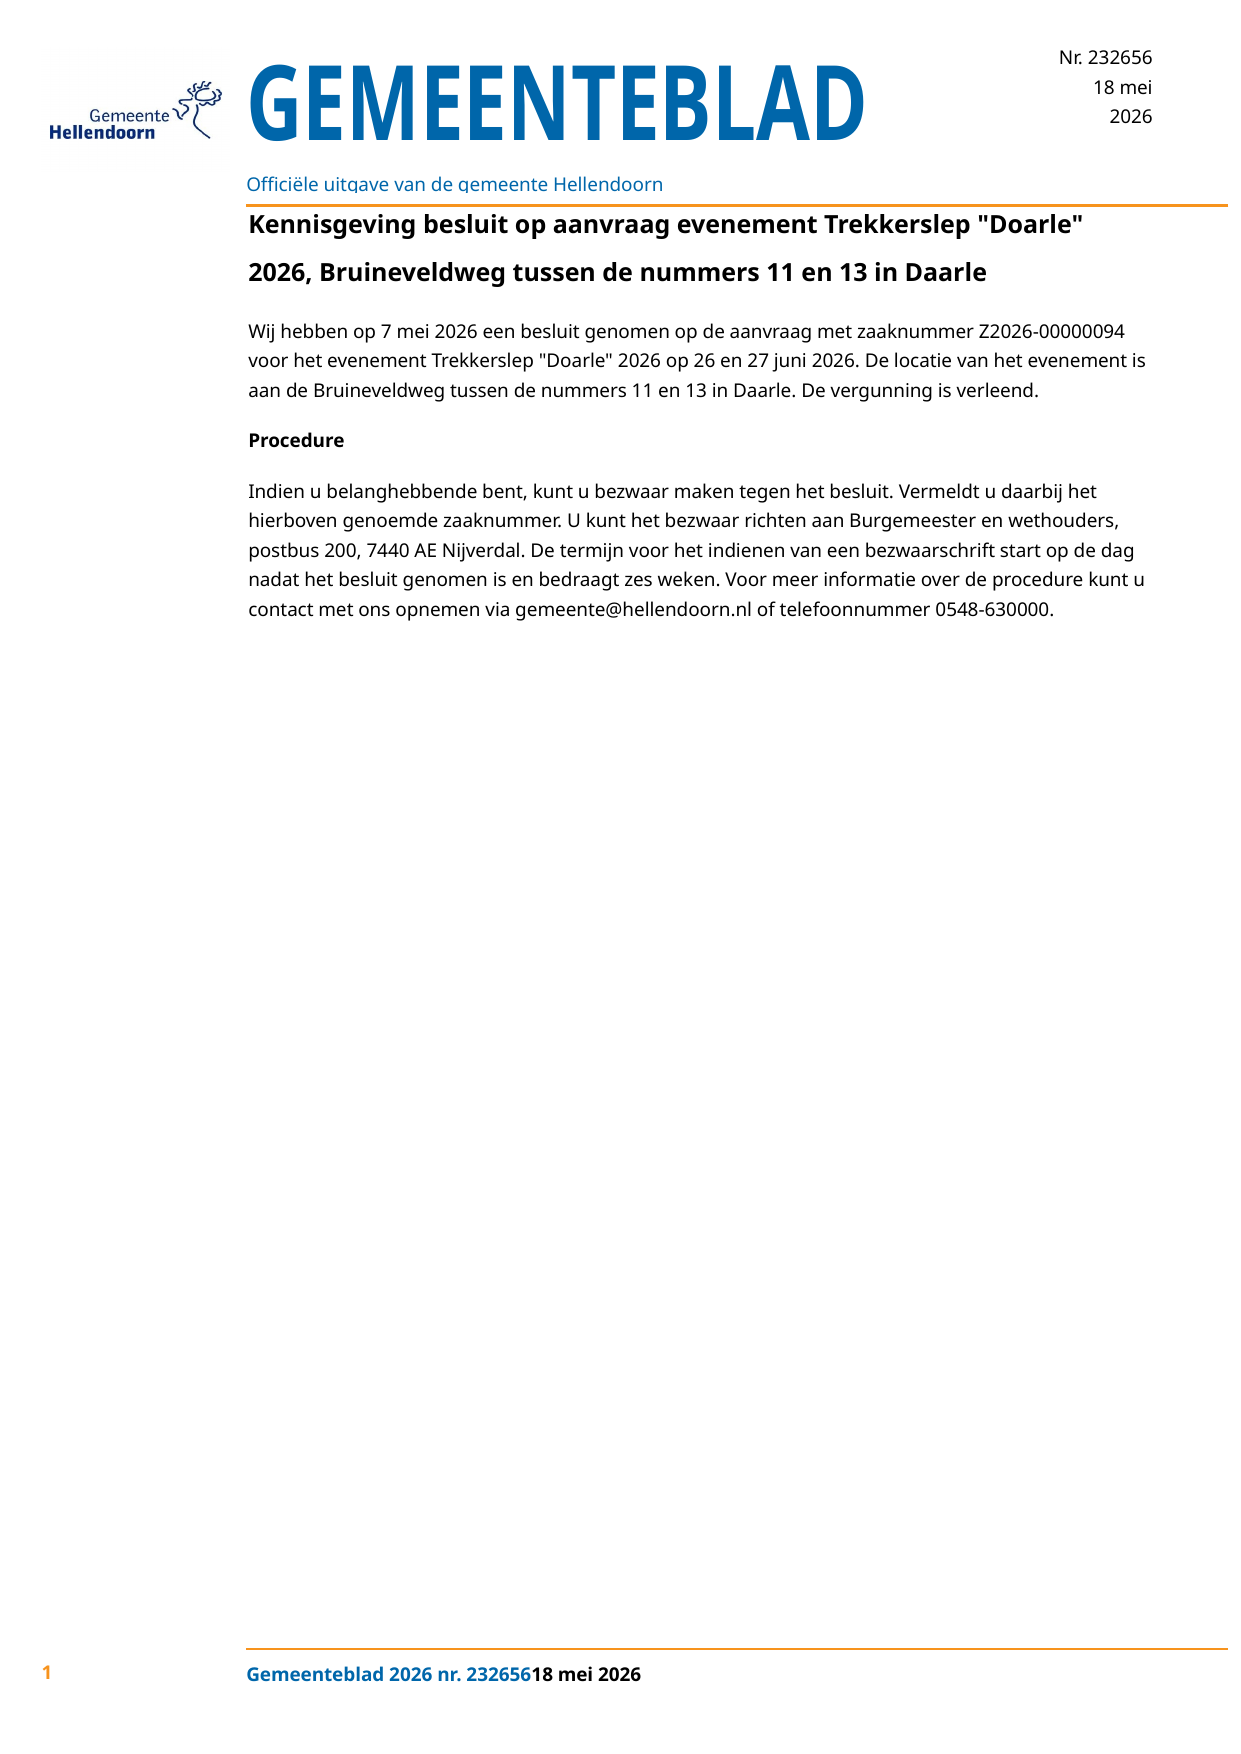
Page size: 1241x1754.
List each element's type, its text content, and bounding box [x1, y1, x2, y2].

text Indien u belanghebbende bent, kunt u bezwaar maken tegen het besluit. Vermeldt u daarbij het hierboven genoemde zaaknummer. U kunt het bezwaar richten aan Burgemeester en wethouders, postbus 200, 7440 AE Nijverdal. De termijn voor het indienen van een bezwaarschrift start op de dag nadat het besluit genomen is en bedraagt zes weken. Voor meer informatie over de procedure kunt u contact met ons opnemen via gemeente@hellendoorn.nl of telefoonnummer 0548-630000. [248, 478, 1152, 622]
text Wij hebben op 7 mei 2026 een besluit genomen op de aanvraag met zaaknummer Z2026-00000094 voor het evenement Trekkerslep "Doarle" 2026 op 26 en 27 juni 2026. De locatie van het evenement is aan de Bruineveldweg tussen de nummers 11 en 13 in Daarle. De vergunning is verleend. [248, 318, 1152, 403]
picture [41, 47, 231, 172]
text Procedure [248, 427, 1152, 453]
text Kennisgeving besluit op aanvraag evenement Trekkerslep "Doarle" 2026, Bruineveldweg tussen de nummers 11 en 13 in Daarle [248, 207, 1152, 288]
